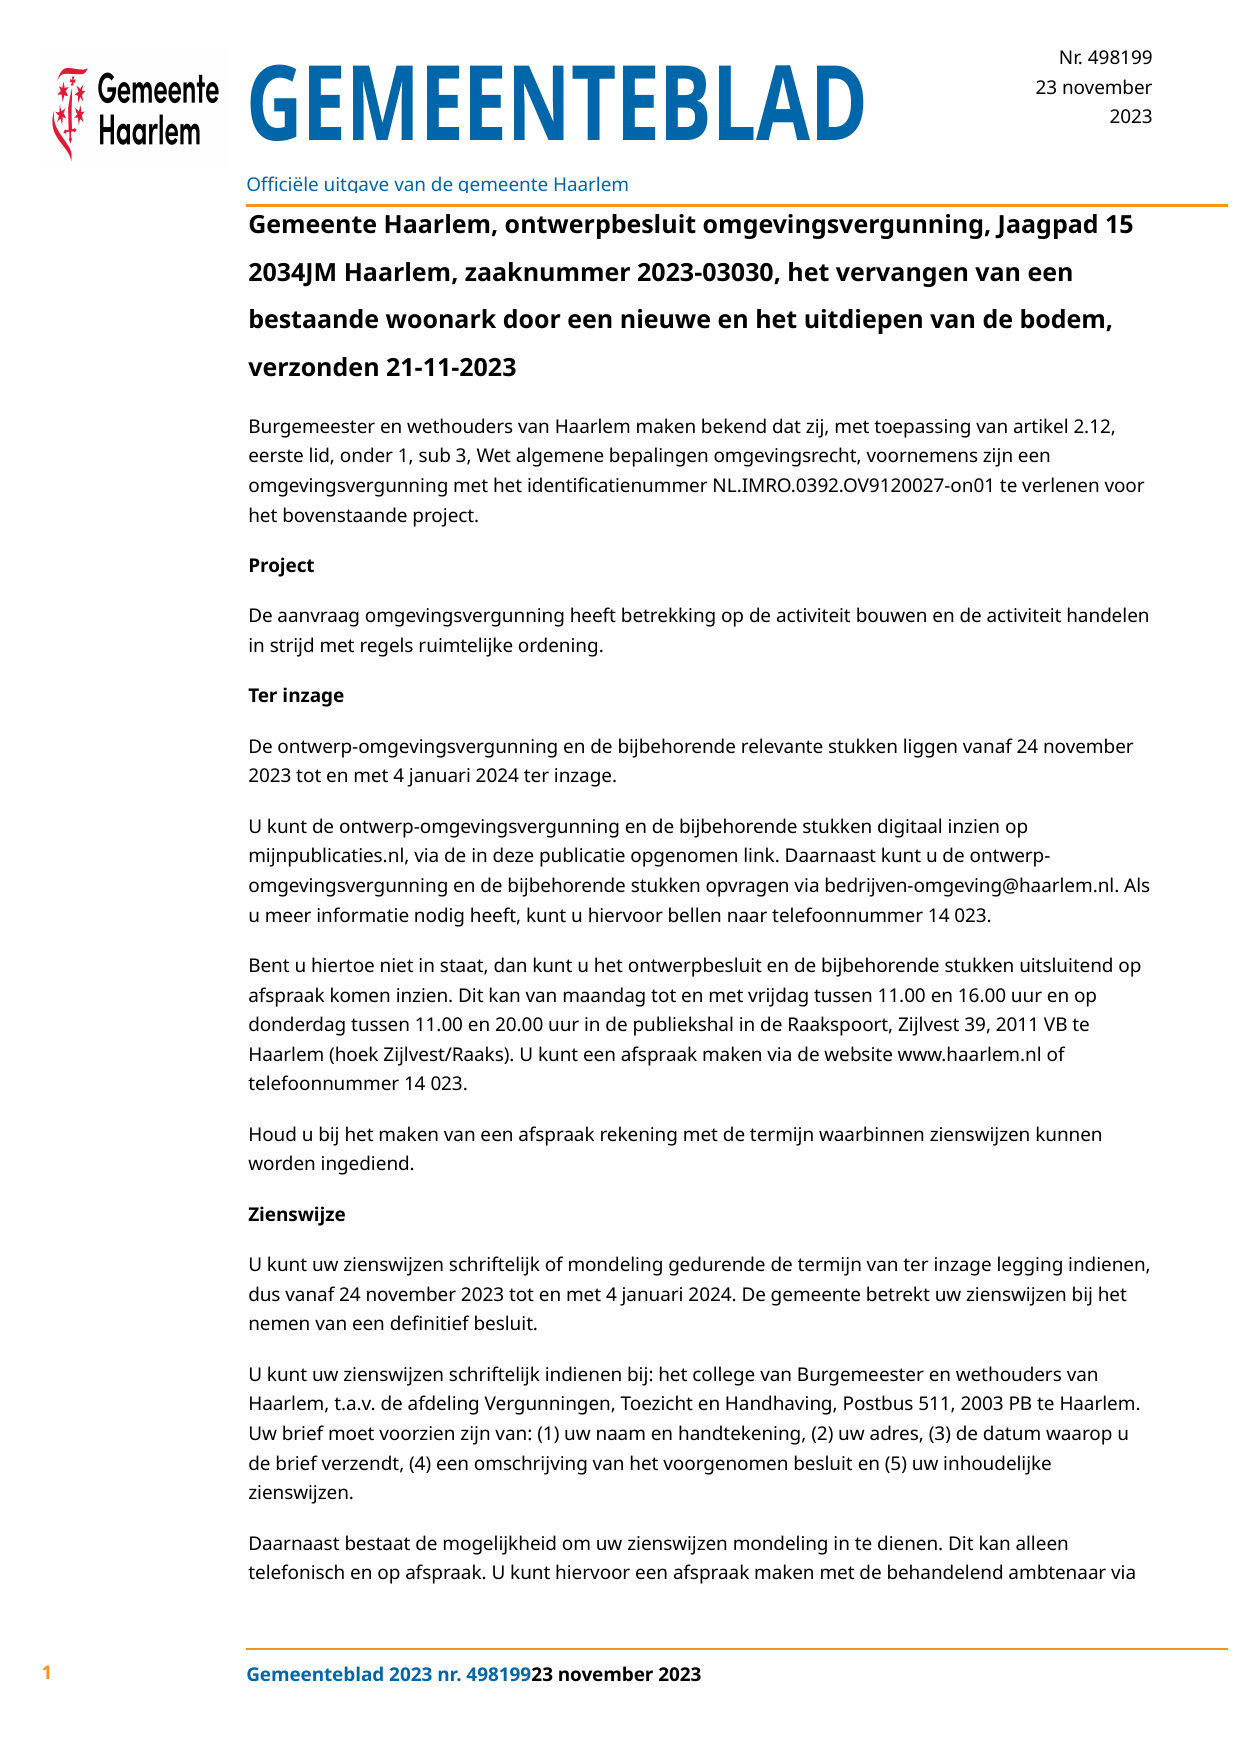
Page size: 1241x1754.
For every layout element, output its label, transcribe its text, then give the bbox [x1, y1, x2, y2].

text Project [248, 552, 1152, 578]
text U kunt uw zienswijzen schriftelijk of mondeling gedurende de termijn van ter inzage legging indienen, dus vanaf 24 november 2023 tot en met 4 januari 2024. De gemeente betrekt uw zienswijzen bij het nemen van een definitief besluit. [248, 1251, 1152, 1336]
text U kunt de ontwerp-omgevingsvergunning en de bijbehorende stukken digitaal inzien op mijnpublicaties.nl, via de in deze publicatie opgenomen link. Daarnaast kunt u de ontwerp-omgevingsvergunning en de bijbehorende stukken opvragen via bedrijven-omgeving@haarlem.nl. Als u meer informatie nodig heeft, kunt u hiervoor bellen naar telefoonnummer 14 023. [248, 813, 1152, 928]
text Houd u bij het maken van een afspraak rekening met de termijn waarbinnen zienswijzen kunnen worden ingediend. [248, 1121, 1152, 1176]
text De aanvraag omgevingsvergunning heeft betrekking op de activiteit bouwen en de activiteit handelen in strijd met regels ruimtelijke ordening. [248, 603, 1152, 658]
text U kunt uw zienswijzen schriftelijk indienen bij: het college van Burgemeester en wethouders van Haarlem, t.a.v. de afdeling Vergunningen, Toezicht en Handhaving, Postbus 511, 2003 PB te Haarlem. Uw brief moet voorzien zijn van: (1) uw naam en handtekening, (2) uw adres, (3) de datum waarop u de brief verzendt, (4) een omschrijving van het voorgenomen besluit en (5) uw inhoudelijke zienswijzen. [248, 1361, 1152, 1505]
text Bent u hiertoe niet in staat, dan kunt u het ontwerpbesluit en de bijbehorende stukken uitsluitend op afspraak komen inzien. Dit kan van maandag tot en met vrijdag tussen 11.00 en 16.00 uur en op donderdag tussen 11.00 en 20.00 uur in de publiekshal in de Raakspoort, Zijlvest 39, 2011 VB te Haarlem (hoek Zijlvest/Raaks). U kunt een afspraak maken via de website www.haarlem.nl of telefoonnummer 14 023. [248, 952, 1152, 1096]
text Gemeente Haarlem, ontwerpbesluit omgevingsvergunning, Jaagpad 15 2034JM Haarlem, zaaknummer 2023-03030, het vervangen van een bestaande woonark door een nieuwe en het uitdiepen van de bodem, verzonden 21-11-2023 [248, 207, 1152, 384]
text Zienswijze [248, 1201, 1152, 1227]
picture [41, 47, 231, 172]
text Ter inzage [248, 683, 1152, 708]
text Burgemeester en wethouders van Haarlem maken bekend dat zij, met toepassing van artikel 2.12, eerste lid, onder 1, sub 3, Wet algemene bepalingen omgevingsrecht, voornemens zijn een omgevingsvergunning met het identificatienummer NL.IMRO.0392.OV9120027-on01 te verlenen voor het bovenstaande project. [248, 413, 1152, 528]
text De ontwerp-omgevingsvergunning en de bijbehorende relevante stukken liggen vanaf 24 november 2023 tot en met 4 januari 2024 ter inzage. [248, 733, 1152, 788]
text Daarnaast bestaat de mogelijkheid om uw zienswijzen mondeling in te dienen. Dit kan alleen telefonisch en op afspraak. U kunt hiervoor een afspraak maken met de behandelend ambtenaar via [248, 1530, 1152, 1585]
